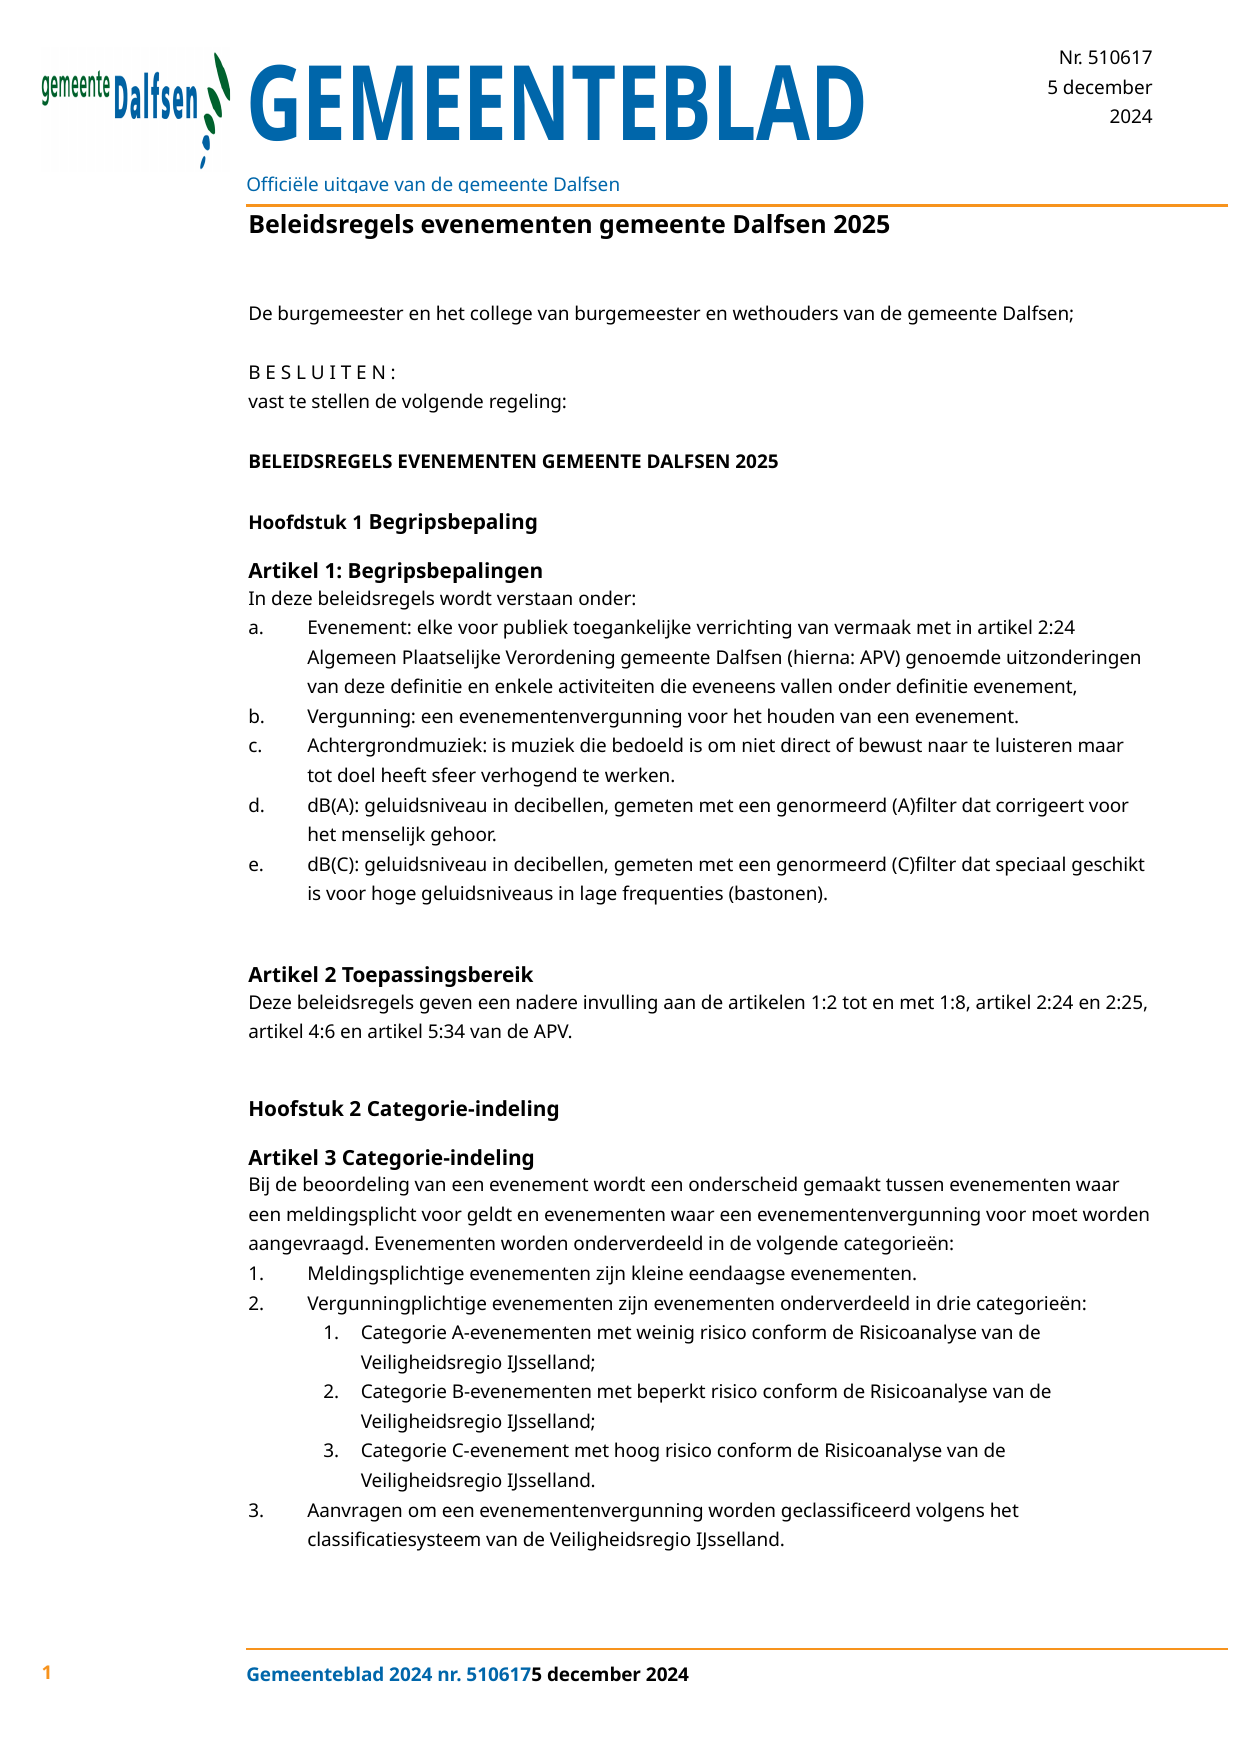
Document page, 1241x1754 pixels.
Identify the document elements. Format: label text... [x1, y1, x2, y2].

text Hoofdstuk 1 Begripsbepaling [248, 507, 1152, 535]
text Artikel 1: Begripsbepalingen [248, 556, 1152, 585]
list Evenement: elke voor publiek toegankelijke verrichting van vermaak met in artikel 2:24 Algemeen Plaatselijke Verordening gemeente Dalfsen (hierna: APV) genoemde uitzonderingen van deze definitie en enkele activiteiten die eveneens vallen onder definitie evenement, [248, 614, 1152, 699]
list Categorie B-evenementen met beperkt risico conform de Risicoanalyse van de Veiligheidsregio IJsselland; [323, 1378, 1152, 1434]
text vast te stellen de volgende regeling: [248, 389, 1152, 414]
text B E S L U I T E N : [248, 359, 1152, 385]
list Categorie A-evenementen met weinig risico conform de Risicoanalyse van de Veiligheidsregio IJsselland; [323, 1319, 1152, 1375]
list Meldingsplichtige evenementen zijn kleine eendaagse evenementen. [248, 1260, 1152, 1286]
list Achtergrondmuziek: is muziek die bedoeld is om niet direct of bewust naar te luisteren maar tot doel heeft sfeer verhogend te werken. [248, 733, 1152, 788]
list Aanvragen om een evenementenvergunning worden geclassificeerd volgens het classificatiesysteem van de Veiligheidsregio IJsselland. [248, 1497, 1152, 1552]
text Deze beleidsregels geven een nadere invulling aan de artikelen 1:2 tot en met 1:8, artikel 2:24 en 2:25, artikel 4:6 en artikel 5:34 van de APV. [248, 989, 1152, 1044]
text De burgemeester en het college van burgemeester en wethouders van de gemeente Dalfsen; [248, 300, 1152, 326]
list dB(C): geluidsniveau in decibellen, gemeten met een genormeerd (C)filter dat speciaal geschikt is voor hoge geluidsniveaus in lage frequenties (bastonen). [248, 851, 1152, 906]
text Hoofstuk 2 Categorie-indeling [248, 1094, 1152, 1122]
list dB(A): geluidsniveau in decibellen, gemeten met een genormeerd (A)filter dat corrigeert voor het menselijk gehoor. [248, 792, 1152, 847]
text In deze beleidsregels wordt verstaan onder: [248, 585, 1152, 610]
text BELEIDSREGELS EVENEMENTEN GEMEENTE DALFSEN 2025 [248, 448, 1152, 473]
text Bij de beoordeling van een evenement wordt een onderscheid gemaakt tussen evenementen waar een meldingsplicht voor geldt en evenementen waar een evenementenvergunning voor moet worden aangevraagd. Evenementen worden onderverdeeld in de volgende categorieën: [248, 1171, 1152, 1256]
list Vergunning: een evenementenvergunning voor het houden van een evenement. [248, 703, 1152, 729]
list Vergunningplichtige evenementen zijn evenementen onderverdeeld in drie categorieën: [248, 1290, 1152, 1316]
text Beleidsregels evenementen gemeente Dalfsen 2025 [248, 207, 1152, 241]
list Categorie C-evenement met hoog risico conform de Risicoanalyse van de Veiligheidsregio IJsselland. [323, 1438, 1152, 1493]
text Artikel 3 Categorie-indeling [248, 1143, 1152, 1171]
picture [41, 47, 231, 172]
text Artikel 2 Toepassingsbereik [248, 961, 1152, 989]
